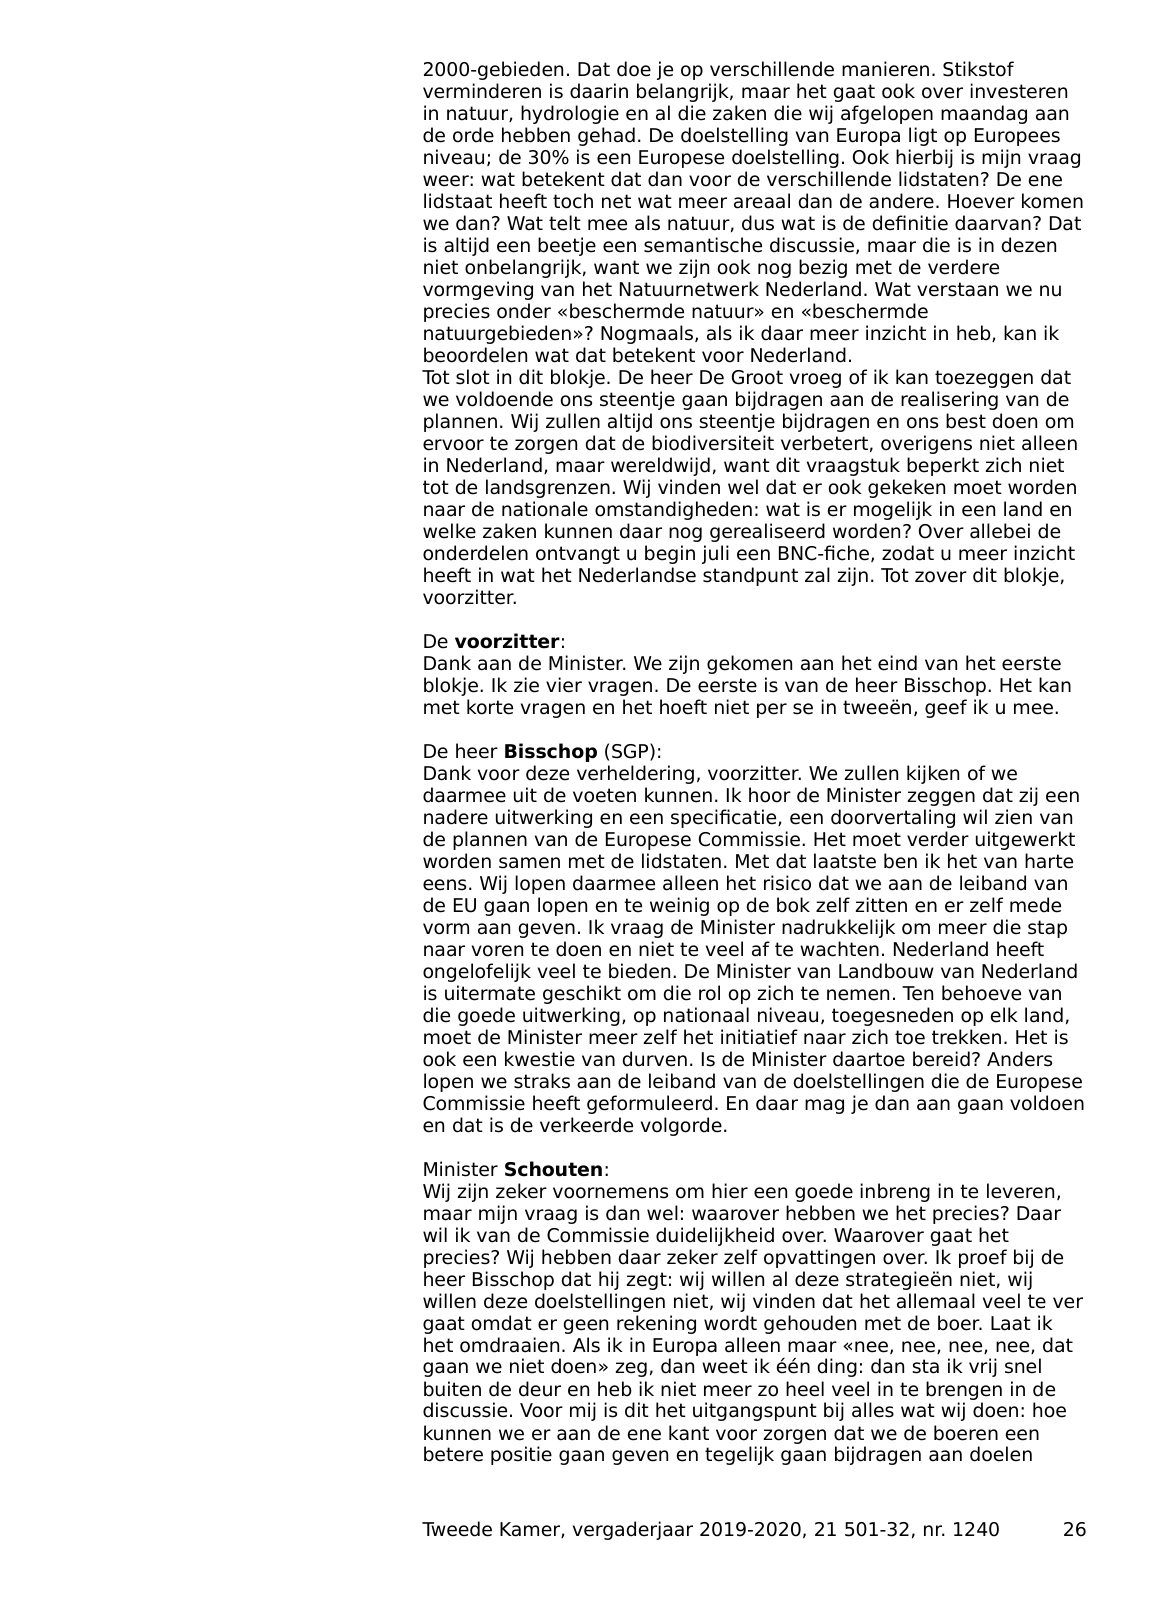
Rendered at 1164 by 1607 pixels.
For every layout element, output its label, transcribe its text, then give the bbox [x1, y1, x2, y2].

text Dank voor deze verheldering, voorzitter. We zullen kijken of we daarmee uit de voeten kunnen. Ik hoor de Minister zeggen dat zij een nadere uitwerking en een specificatie, een doorvertaling wil zien van de plannen van de Europese Commissie. Het moet verder uitgewerkt worden samen met de lidstaten. Met dat laatste ben ik het van harte eens. Wij lopen daarmee alleen het risico dat we aan de leiband van de EU gaan lopen en te weinig op de bok zelf zitten en er zelf mede vorm aan geven. Ik vraag de Minister nadrukkelijk om meer die stap naar voren te doen en niet te veel af te wachten. Nederland heeft ongelofelijk veel te bieden. De Minister van Landbouw van Nederland is uitermate geschikt om die rol op zich te nemen. Ten behoeve van die goede uitwerking, op nationaal niveau, toegesneden op elk land, moet de Minister meer zelf het initiatief naar zich toe trekken. Het is ook een kwestie van durven. Is de Minister daartoe bereid? Anders lopen we straks aan de leiband van de doelstellingen die de Europese Commissie heeft geformuleerd. En daar mag je dan aan gaan voldoen en dat is de verkeerde volgorde. [422, 763, 1087, 1136]
text Wij zijn zeker voornemens om hier een goede inbreng in te leveren, maar mijn vraag is dan wel: waarover hebben we het precies? Daar wil ik van de Commissie duidelijkheid over. Waarover gaat het precies? Wij hebben daar zeker zelf opvattingen over. Ik proef bij de heer Bisschop dat hij zegt: wij willen al deze strategieën niet, wij willen deze doelstellingen niet, wij vinden dat het allemaal veel te ver gaat omdat er geen rekening wordt gehouden met de boer. Laat ik het omdraaien. Als ik in Europa alleen maar «nee, nee, nee, nee, dat gaan we niet doen» zeg, dan weet ik één ding: dan sta ik vrij snel buiten de deur en heb ik niet meer zo heel veel in te brengen in de discussie. Voor mij is dit het uitgangspunt bij alles wat wij doen: hoe kunnen we er aan de ene kant voor zorgen dat we de boeren een betere positie gaan geven en tegelijk gaan bijdragen aan doelen [422, 1181, 1087, 1466]
text Tot slot in dit blokje. De heer De Groot vroeg of ik kan toezeggen dat we voldoende ons steentje gaan bijdragen aan de realisering van de plannen. Wij zullen altijd ons steentje bijdragen en ons best doen om ervoor te zorgen dat de biodiversiteit verbetert, overigens niet alleen in Nederland, maar wereldwijd, want dit vraagstuk beperkt zich niet tot de landsgrenzen. Wij vinden wel dat er ook gekeken moet worden naar de nationale omstandigheden: wat is er mogelijk in een land en welke zaken kunnen daar nog gerealiseerd worden? Over allebei de onderdelen ontvangt u begin juli een BNC-fiche, zodat u meer inzicht heeft in wat het Nederlandse standpunt zal zijn. Tot zover dit blokje, voorzitter. [422, 367, 1087, 608]
text Minister Schouten: [422, 1159, 1087, 1181]
text Dank aan de Minister. We zijn gekomen aan het eind van het eerste blokje. Ik zie vier vragen. De eerste is van de heer Bisschop. Het kan met korte vragen en het hoeft niet per se in tweeën, geef ik u mee. [422, 653, 1087, 719]
text De voorzitter: [422, 631, 1087, 653]
text De heer Bisschop (SGP): [422, 741, 1087, 763]
text 2000-gebieden. Dat doe je op verschillende manieren. Stikstof verminderen is daarin belangrijk, maar het gaat ook over investeren in natuur, hydrologie en al die zaken die wij afgelopen maandag aan de orde hebben gehad. De doelstelling van Europa ligt op Europees niveau; de 30% is een Europese doelstelling. Ook hierbij is mijn vraag weer: wat betekent dat dan voor de verschillende lidstaten? De ene lidstaat heeft toch net wat meer areaal dan de andere. Hoever komen we dan? Wat telt mee als natuur, dus wat is de definitie daarvan? Dat is altijd een beetje een semantische discussie, maar die is in dezen niet onbelangrijk, want we zijn ook nog bezig met de verdere vormgeving van het Natuurnetwerk Nederland. Wat verstaan we nu precies onder «beschermde natuur» en «beschermde natuurgebieden»? Nogmaals, als ik daar meer inzicht in heb, kan ik beoordelen wat dat betekent voor Nederland. [422, 59, 1087, 367]
